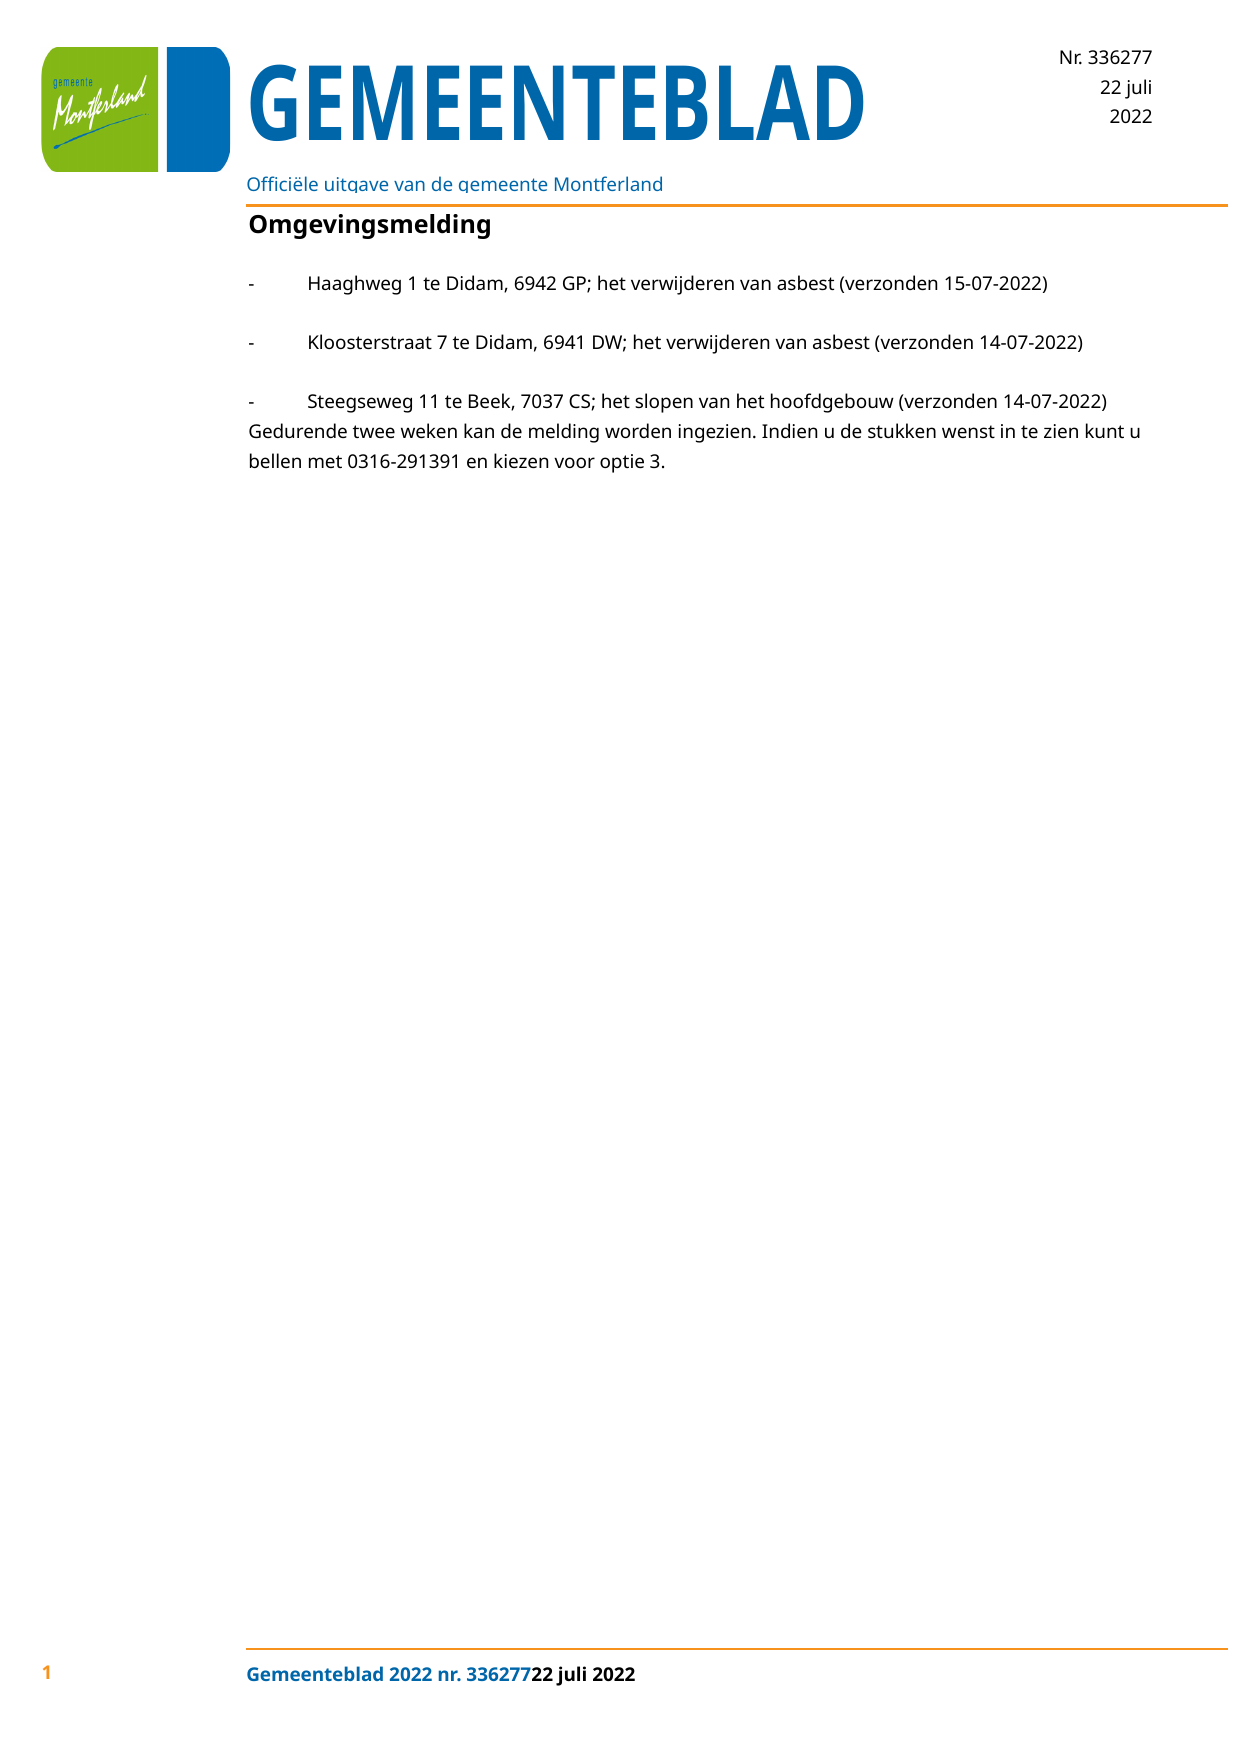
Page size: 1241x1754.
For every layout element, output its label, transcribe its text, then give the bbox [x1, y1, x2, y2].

picture [41, 47, 231, 172]
list Kloosterstraat 7 te Didam, 6941 DW; het verwijderen van asbest (verzonden 14-07-2022) [248, 329, 1152, 355]
list Haaghweg 1 te Didam, 6942 GP; het verwijderen van asbest (verzonden 15-07-2022) [248, 270, 1152, 296]
text Omgevingsmelding [248, 207, 1152, 241]
text Gedurende twee weken kan de melding worden ingezien. Indien u de stukken wenst in te zien kunt u bellen met 0316-291391 en kiezen voor optie 3. [248, 418, 1152, 473]
list Steegseweg 11 te Beek, 7037 CS; het slopen van het hoofdgebouw (verzonden 14-07-2022) [248, 389, 1152, 414]
